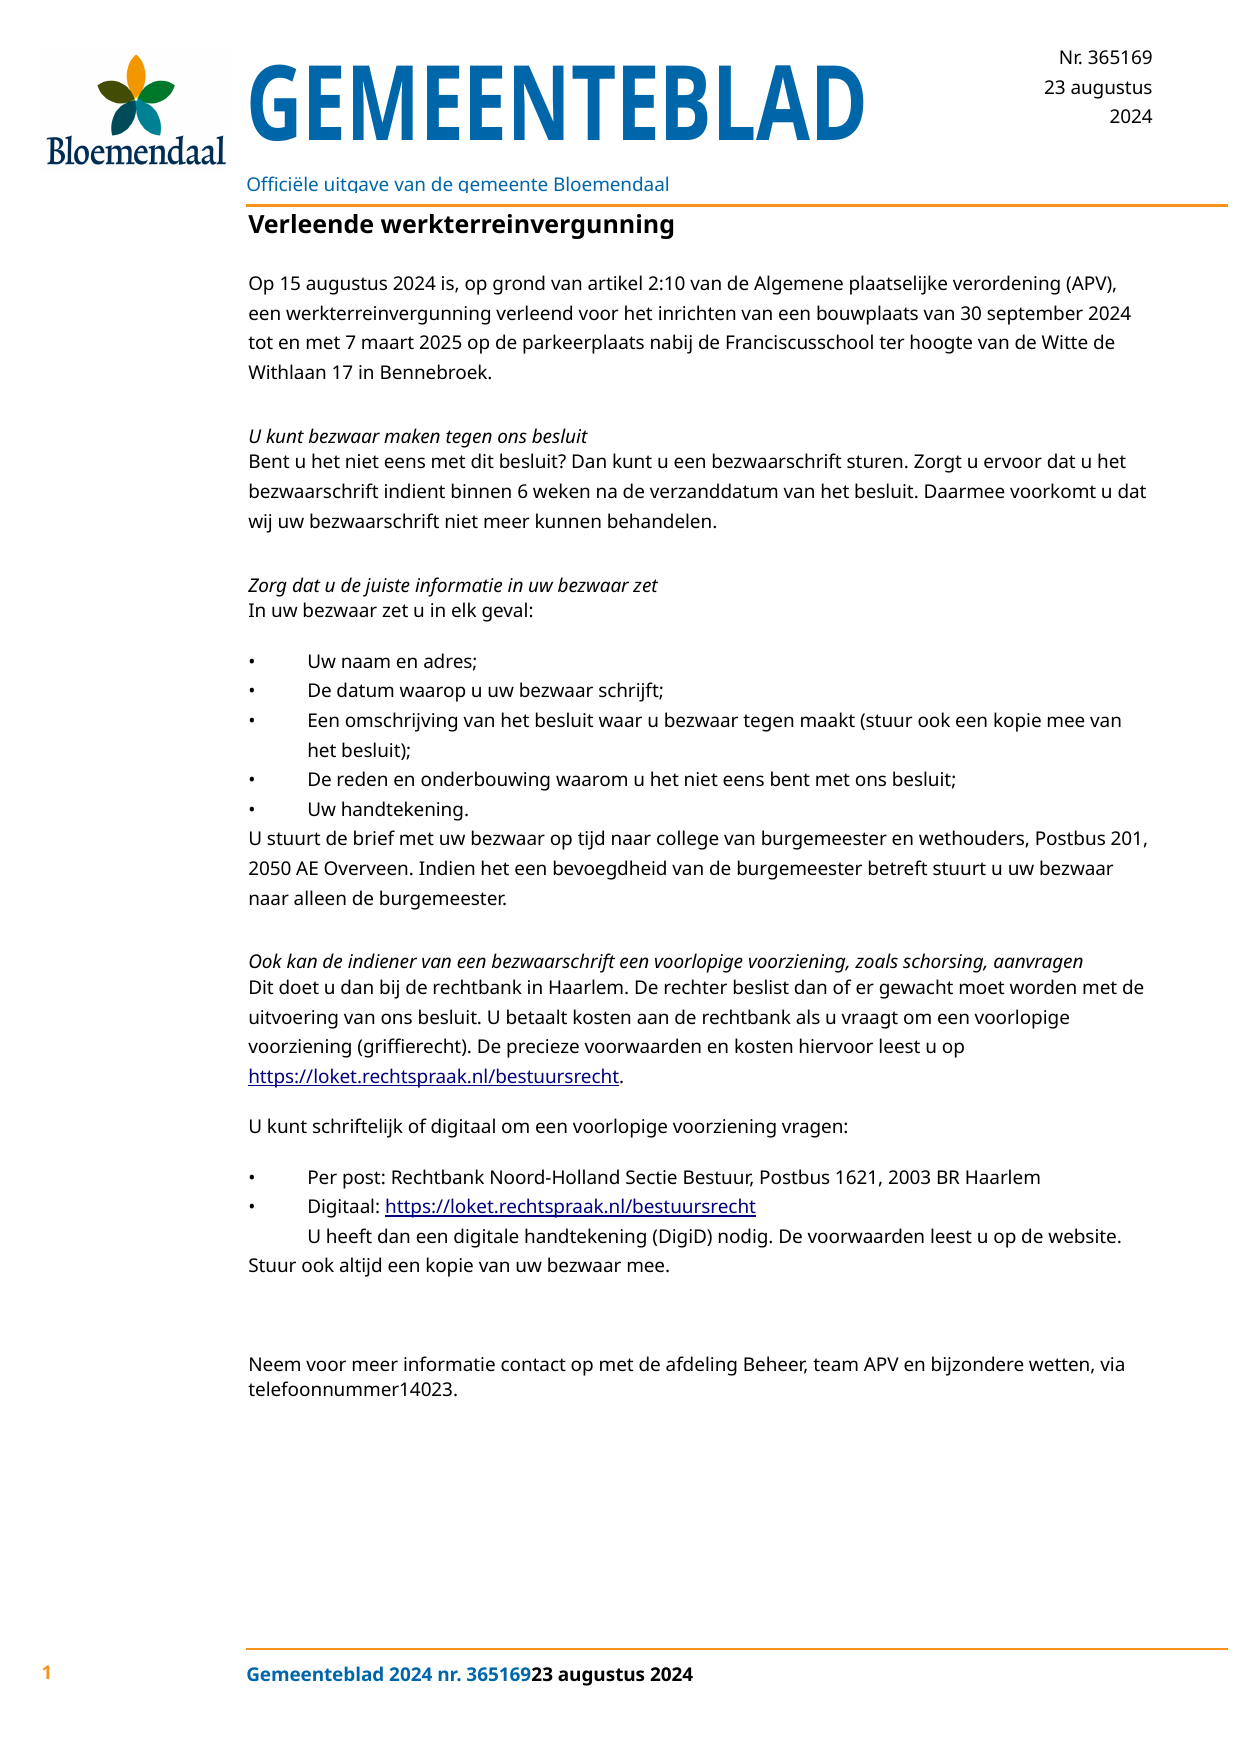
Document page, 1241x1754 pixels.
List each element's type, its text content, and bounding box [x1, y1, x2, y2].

text Ook kan de indiener van een bezwaarschrift een voorlopige voorziening, zoals schorsing, aanvragen [248, 949, 1152, 974]
text Stuur ook altijd een kopie van uw bezwaar mee. [248, 1253, 1152, 1278]
list Een omschrijving van het besluit waar u bezwaar tegen maakt (stuur ook een kopie mee van het besluit); [248, 707, 1152, 762]
text Verleende werkterreinvergunning [248, 207, 1152, 241]
text Zorg dat u de juiste informatie in uw bezwaar zet [248, 572, 1152, 598]
picture [41, 47, 231, 172]
text Neem voor meer informatie contact op met de afdeling Beheer, team APV en bijzondere wetten, via telefoonnummer14023. [248, 1351, 1152, 1402]
text U kunt bezwaar maken tegen ons besluit [248, 423, 1152, 449]
text Bent u het niet eens met dit besluit? Dan kunt u een bezwaarschrift sturen. Zorgt u ervoor dat u het bezwaarschrift indient binnen 6 weken na de verzanddatum van het besluit. Daarmee voorkomt u dat wij uw bezwaarschrift niet meer kunnen behandelen. [248, 449, 1152, 534]
list Digitaal: https://loket.rechtspraak.nl/bestuursrecht [248, 1193, 1152, 1219]
list Uw handtekening. [248, 796, 1152, 822]
list De datum waarop u uw bezwaar schrijft; [248, 678, 1152, 703]
list U heeft dan een digitale handtekening (DigiD) nodig. De voorwaarden leest u op de website. [248, 1223, 1152, 1249]
list De reden en onderbouwing waarom u het niet eens bent met ons besluit; [248, 766, 1152, 792]
text In uw bezwaar zet u in elk geval: [248, 598, 1152, 623]
text Dit doet u dan bij de rechtbank in Haarlem. De rechter beslist dan of er gewacht moet worden met de uitvoering van ons besluit. U betaalt kosten aan de rechtbank als u vraagt om een voorlopige voorziening (griffierecht). De precieze voorwaarden en kosten hiervoor leest u op https://loket.rechtspraak.nl/bestuursrecht. [248, 974, 1152, 1089]
text U kunt schriftelijk of digitaal om een voorlopige voorziening vragen: [248, 1113, 1152, 1139]
text Op 15 augustus 2024 is, op grond van artikel 2:10 van de Algemene plaatselijke verordening (APV), een werkterreinvergunning verleend voor het inrichten van een bouwplaats van 30 september 2024 tot en met 7 maart 2025 op de parkeerplaats nabij de Franciscusschool ter hoogte van de Witte de Withlaan 17 in Bennebroek. [248, 270, 1152, 385]
text U stuurt de brief met uw bezwaar op tijd naar college van burgemeester en wethouders, Postbus 201, 2050 AE Overveen. Indien het een bevoegdheid van de burgemeester betreft stuurt u uw bezwaar naar alleen de burgemeester. [248, 826, 1152, 910]
list Uw naam en adres; [248, 648, 1152, 674]
list Per post: Rechtbank Noord-Holland Sectie Bestuur, Postbus 1621, 2003 BR Haarlem [248, 1164, 1152, 1190]
